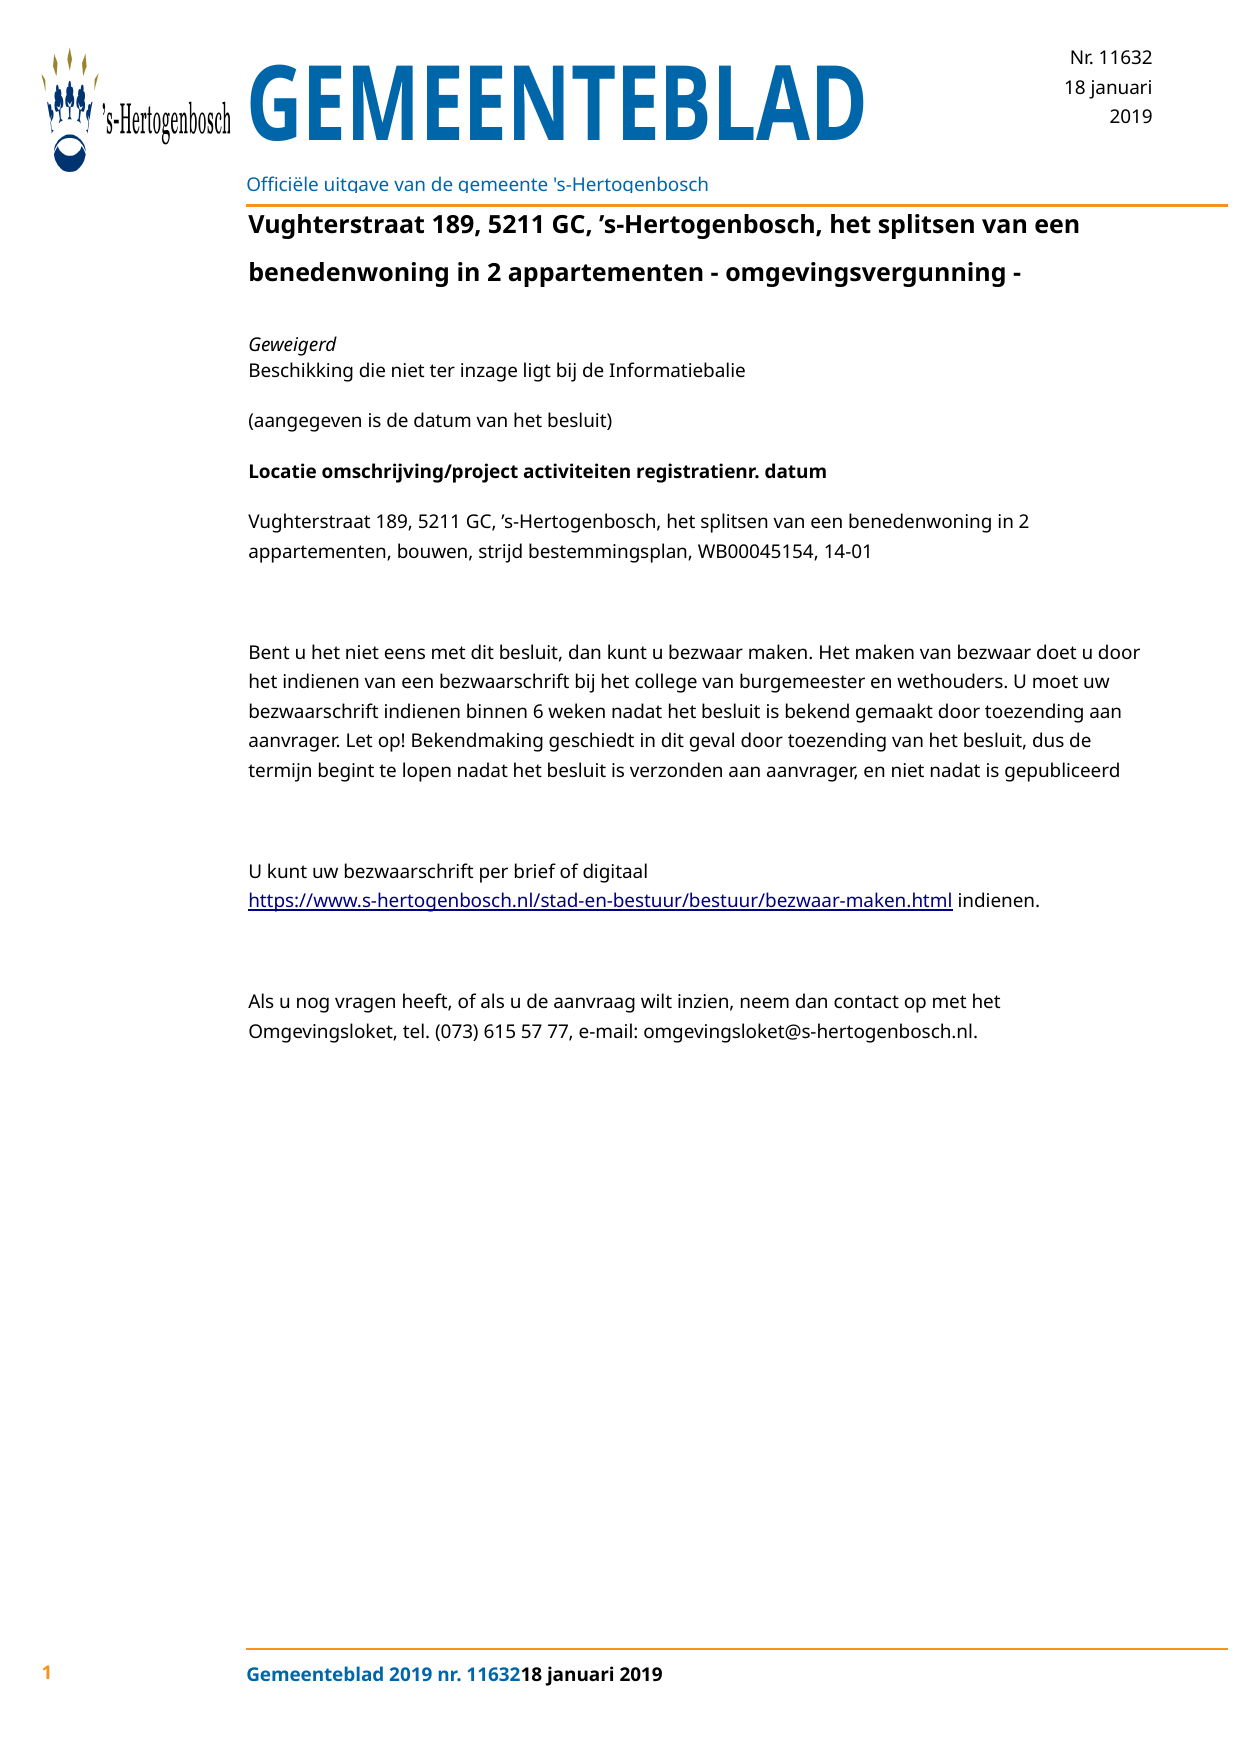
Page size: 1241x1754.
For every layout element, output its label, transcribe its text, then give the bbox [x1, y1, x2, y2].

text (aangegeven is de datum van het besluit) [248, 408, 1152, 433]
picture [41, 47, 231, 172]
text Bent u het niet eens met dit besluit, dan kunt u bezwaar maken. Het maken van bezwaar doet u door het indienen van een bezwaarschrift bij het college van burgemeester en wethouders. U moet uw bezwaarschrift indienen binnen 6 weken nadat het besluit is bekend gemaakt door toezending aan aanvrager. Let op! Bekendmaking geschiedt in dit geval door toezending van het besluit, dus de termijn begint te lopen nadat het besluit is verzonden aan aanvrager, en niet nadat is gepubliceerd [248, 639, 1152, 783]
text Locatie omschrijving/project activiteiten registratienr. datum [248, 458, 1152, 484]
text Geweigerd [248, 331, 1152, 357]
text U kunt uw bezwaarschrift per brief of digitaal https://www.s-hertogenbosch.nl/stad-en-bestuur/bestuur/bezwaar-maken.html indienen. [248, 858, 1152, 913]
text Vughterstraat 189, 5211 GC, ’s-Hertogenbosch, het splitsen van een benedenwoning in 2 appartementen - omgevingsvergunning - [248, 207, 1152, 288]
text Beschikking die niet ter inzage ligt bij de Informatiebalie [248, 357, 1152, 383]
text Vughterstraat 189, 5211 GC, ’s-Hertogenbosch, het splitsen van een benedenwoning in 2 appartementen, bouwen, strijd bestemmingsplan, WB00045154, 14-01 [248, 508, 1152, 564]
text Als u nog vragen heeft, of als u de aanvraag wilt inzien, neem dan contact op met het Omgevingsloket, tel. (073) 615 57 77, e-mail: omgevingsloket@s-hertogenbosch.nl. [248, 988, 1152, 1044]
